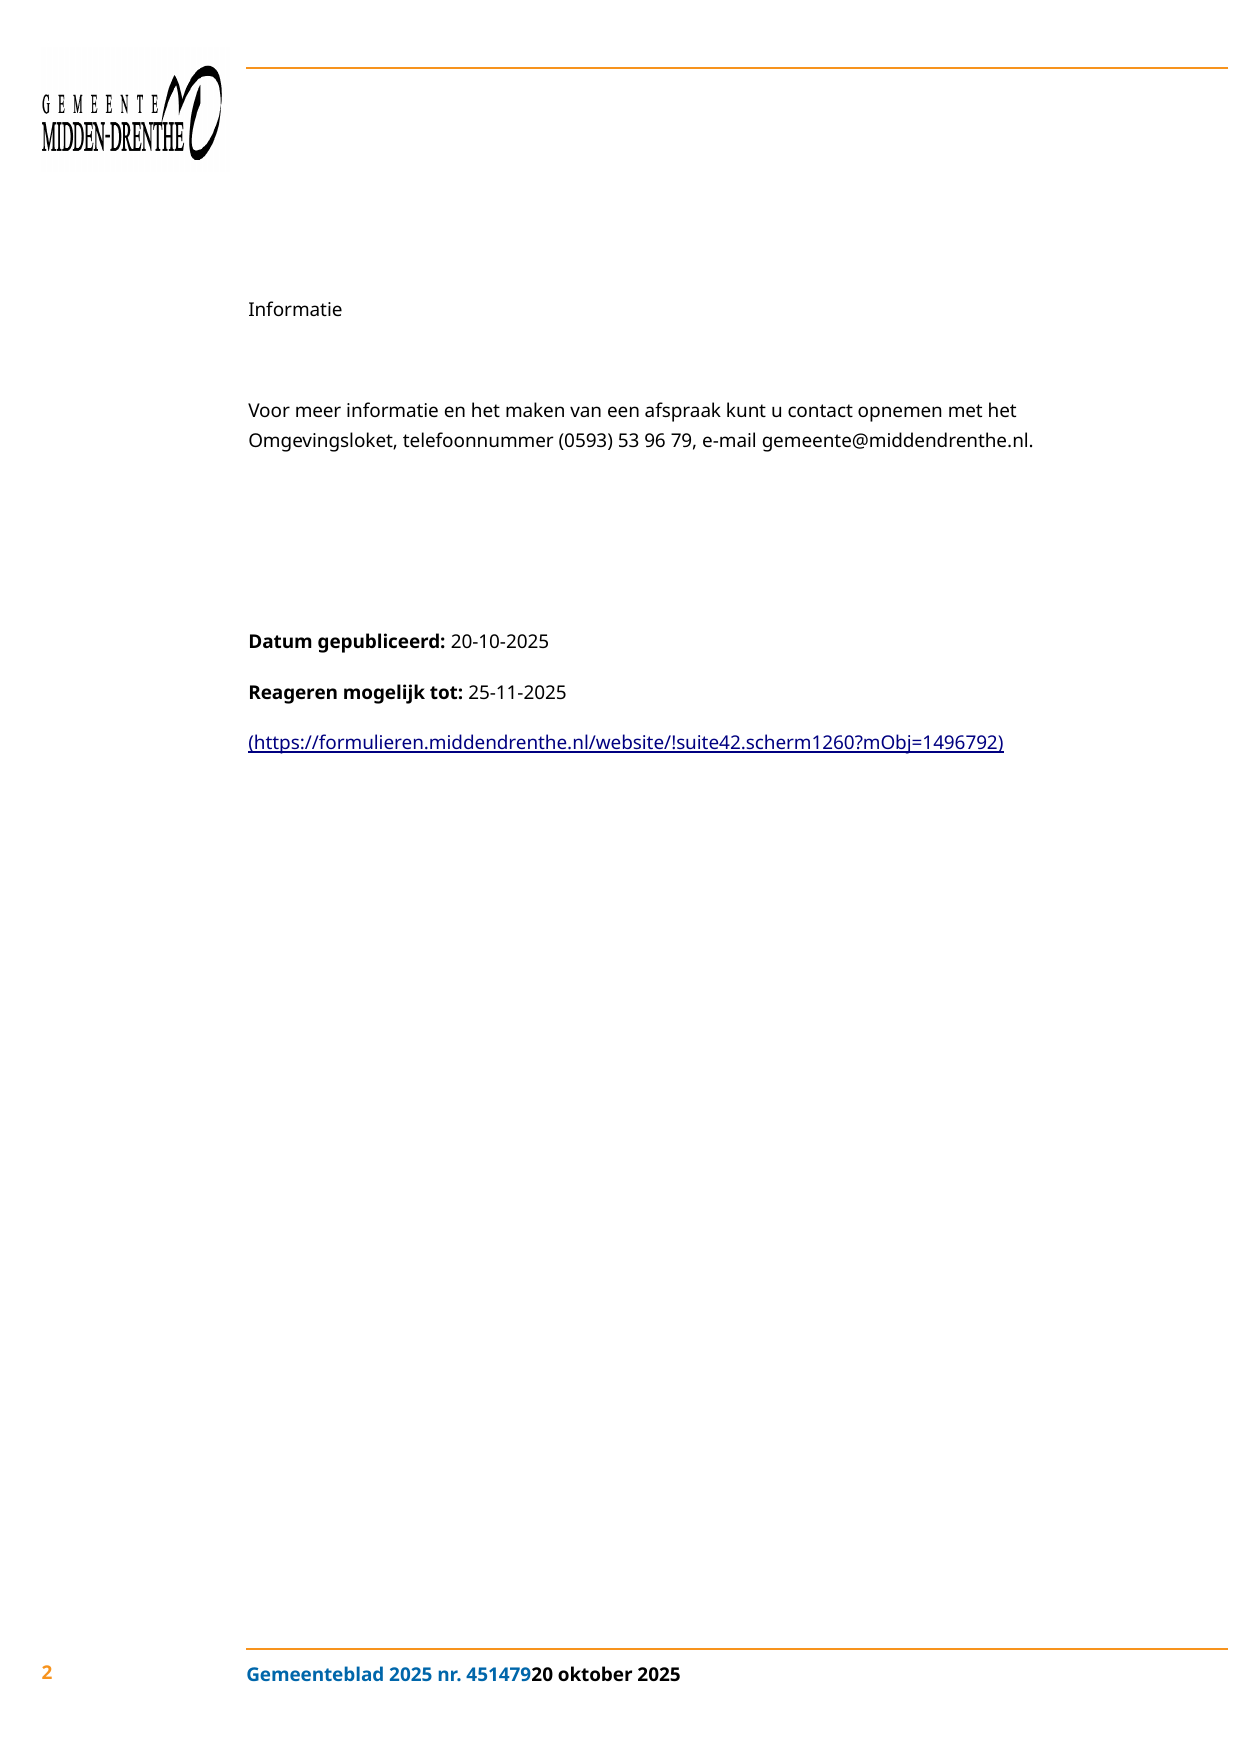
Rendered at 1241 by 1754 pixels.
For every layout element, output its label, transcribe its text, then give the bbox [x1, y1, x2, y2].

text Reageren mogelijk tot: 25-11-2025 [248, 679, 1152, 705]
text Voor meer informatie en het maken van een afspraak kunt u contact opnemen met het Omgevingsloket, telefoonnummer (0593) 53 96 79, e-mail gemeente@middendrenthe.nl. [248, 397, 1152, 453]
picture [41, 47, 231, 172]
text (https://formulieren.middendrenthe.nl/website/!suite42.scherm1260?mObj=1496792) [248, 729, 1152, 755]
text Informatie [248, 296, 1152, 322]
text Datum gepubliceerd: 20-10-2025 [248, 628, 1152, 654]
